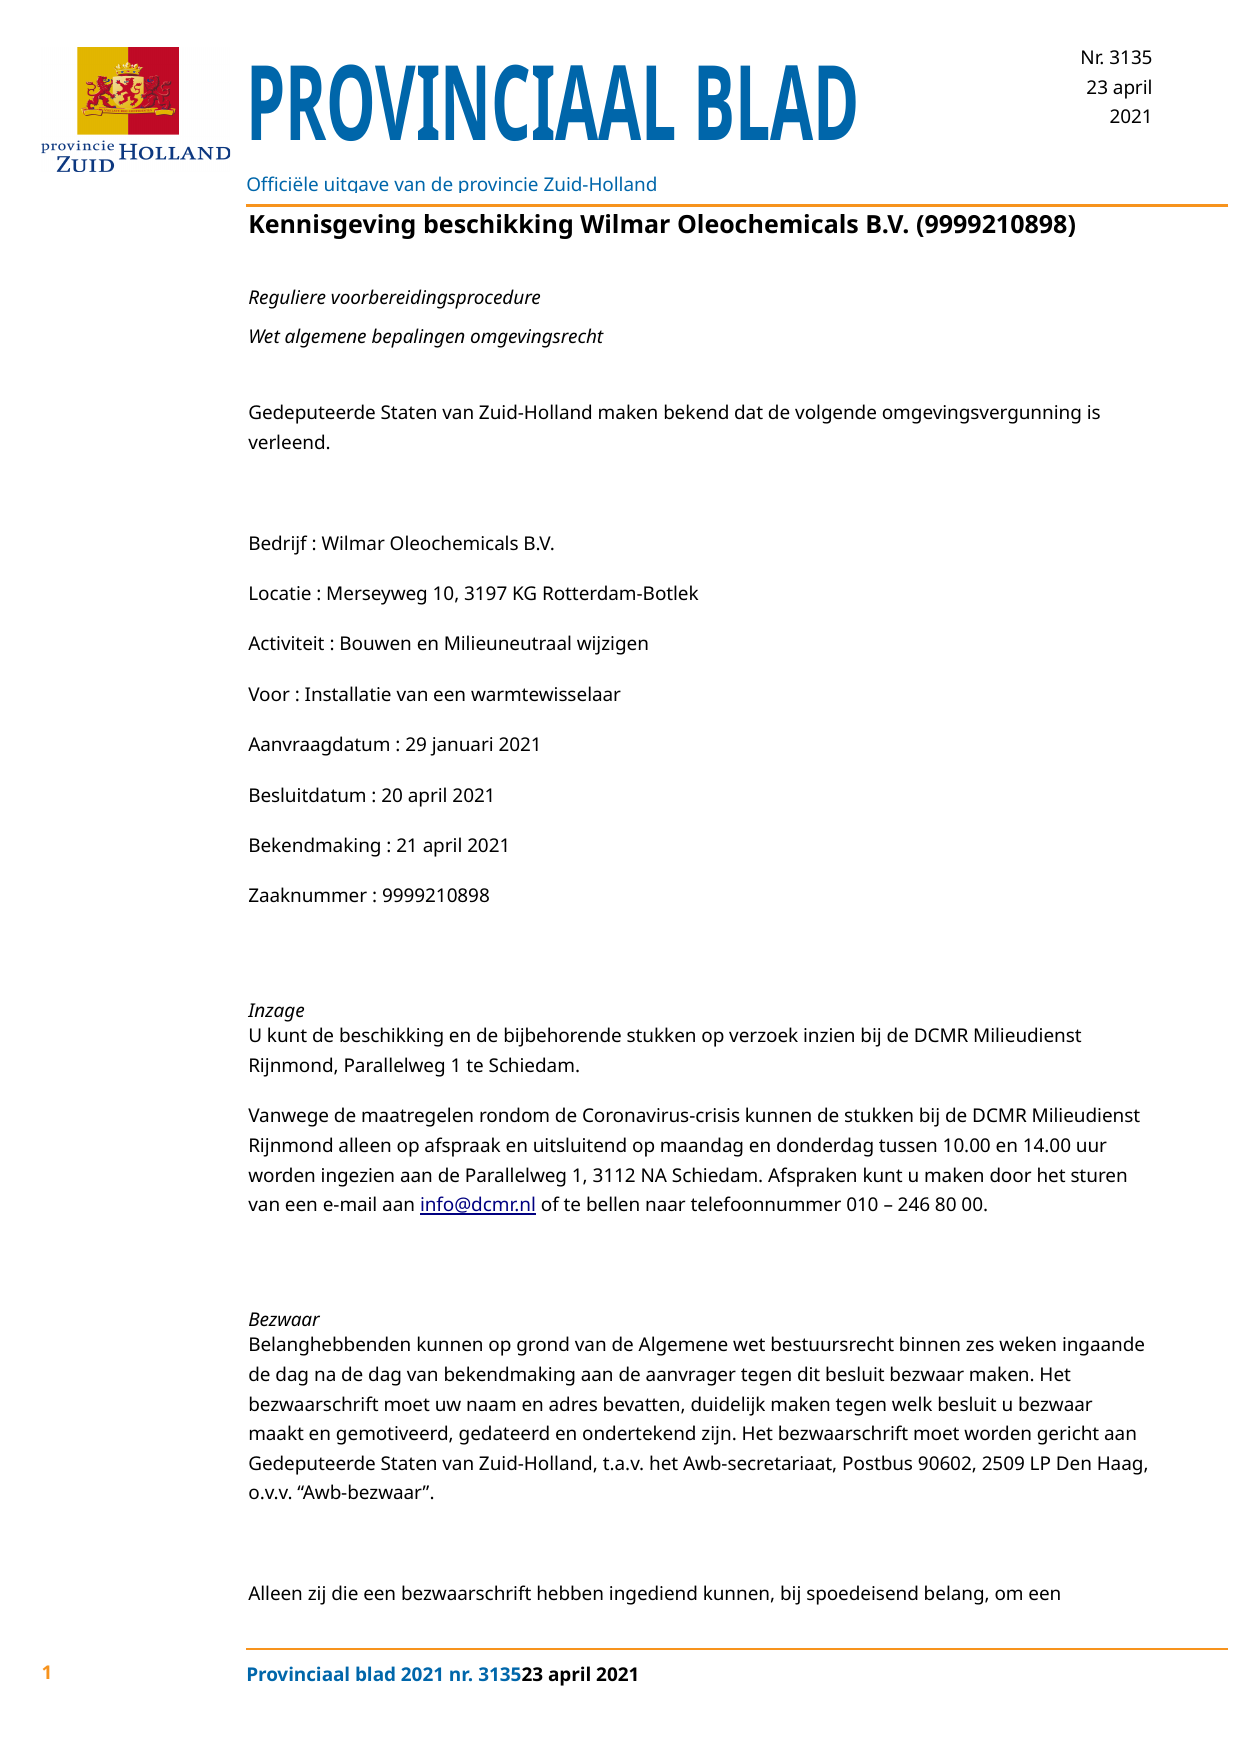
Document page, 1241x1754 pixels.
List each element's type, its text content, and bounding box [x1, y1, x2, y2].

text Alleen zij die een bezwaarschrift hebben ingediend kunnen, bij spoedeisend belang, om een [248, 1580, 1152, 1606]
text Besluitdatum : 20 april 2021 [248, 782, 1152, 807]
text Kennisgeving beschikking Wilmar Oleochemicals B.V. (9999210898) [248, 207, 1152, 241]
text Bezwaar [248, 1306, 1152, 1332]
text Gedeputeerde Staten van Zuid-Holland maken bekend dat de volgende omgevingsvergunning is verleend. [248, 399, 1152, 454]
text Aanvraagdatum : 29 januari 2021 [248, 731, 1152, 757]
text Vanwege de maatregelen rondom de Coronavirus-crisis kunnen de stukken bij de DCMR Milieudienst Rijnmond alleen op afspraak en uitsluitend op maandag en donderdag tussen 10.00 en 14.00 uur worden ingezien aan de Parallelweg 1, 3112 NA Schiedam. Afspraken kunt u maken door het sturen van een e-mail aan info@dcmr.nl of te bellen naar telefoonnummer 010 – 246 80 00. [248, 1103, 1152, 1217]
picture [41, 47, 231, 172]
text Zaaknummer : 9999210898 [248, 883, 1152, 908]
text Reguliere voorbereidingsprocedure [248, 284, 1152, 309]
text Belanghebbenden kunnen op grond van de Algemene wet bestuursrecht binnen zes weken ingaande de dag na de dag van bekendmaking aan de aanvrager tegen dit besluit bezwaar maken. Het bezwaarschrift moet uw naam en adres bevatten, duidelijk maken tegen welk besluit u bezwaar maakt en gemotiveerd, gedateerd en ondertekend zijn. Het bezwaarschrift moet worden gericht aan Gedeputeerde Staten van Zuid-Holland, t.a.v. het Awb-secretariaat, Postbus 90602, 2509 LP Den Haag, o.v.v. “Awb-bezwaar”. [248, 1332, 1152, 1505]
text Wet algemene bepalingen omgevingsrecht [248, 323, 1152, 349]
text Inzage [248, 997, 1152, 1023]
text U kunt de beschikking en de bijbehorende stukken op verzoek inzien bij de DCMR Milieudienst Rijnmond, Parallelweg 1 te Schiedam. [248, 1023, 1152, 1078]
text Bedrijf : Wilmar Oleochemicals B.V. [248, 530, 1152, 555]
text Voor : Installatie van een warmtewisselaar [248, 681, 1152, 707]
text Locatie : Merseyweg 10, 3197 KG Rotterdam-Botlek [248, 580, 1152, 606]
text Bekendmaking : 21 april 2021 [248, 832, 1152, 858]
text Activiteit : Bouwen en Milieuneutraal wijzigen [248, 631, 1152, 656]
